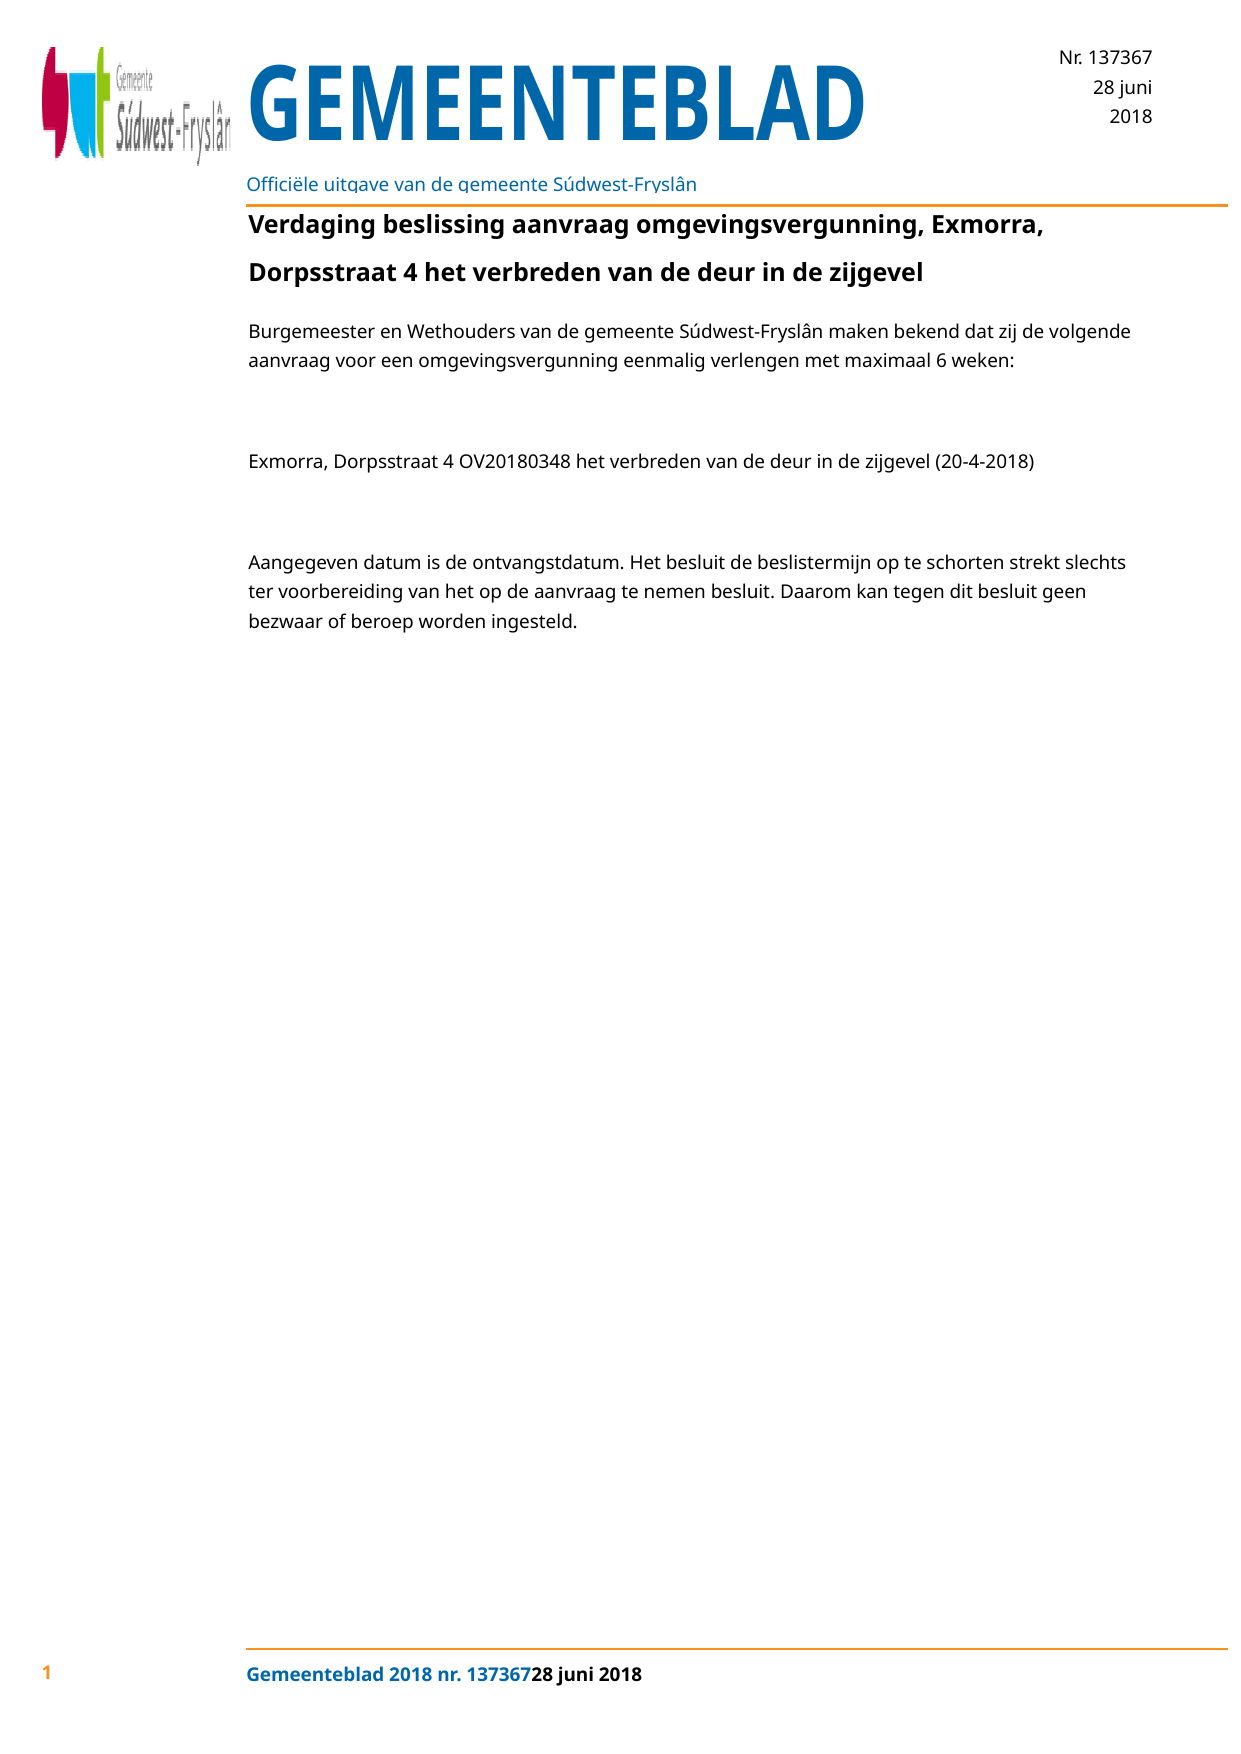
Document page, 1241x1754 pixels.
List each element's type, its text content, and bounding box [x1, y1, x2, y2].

text Burgemeester en Wethouders van de gemeente Súdwest-Fryslân maken bekend dat zij de volgende aanvraag voor een omgevingsvergunning eenmalig verlengen met maximaal 6 weken: [248, 318, 1152, 373]
text Verdaging beslissing aanvraag omgevingsvergunning, Exmorra, Dorpsstraat 4 het verbreden van de deur in de zijgevel [248, 207, 1152, 288]
picture [41, 47, 231, 172]
text Exmorra, Dorpsstraat 4 OV20180348 het verbreden van de deur in de zijgevel (20-4-2018) [248, 448, 1152, 474]
text Aangegeven datum is de ontvangstdatum. Het besluit de beslistermijn op te schorten strekt slechts ter voorbereiding van het op de aanvraag te nemen besluit. Daarom kan tegen dit besluit geen bezwaar of beroep worden ingesteld. [248, 549, 1152, 634]
